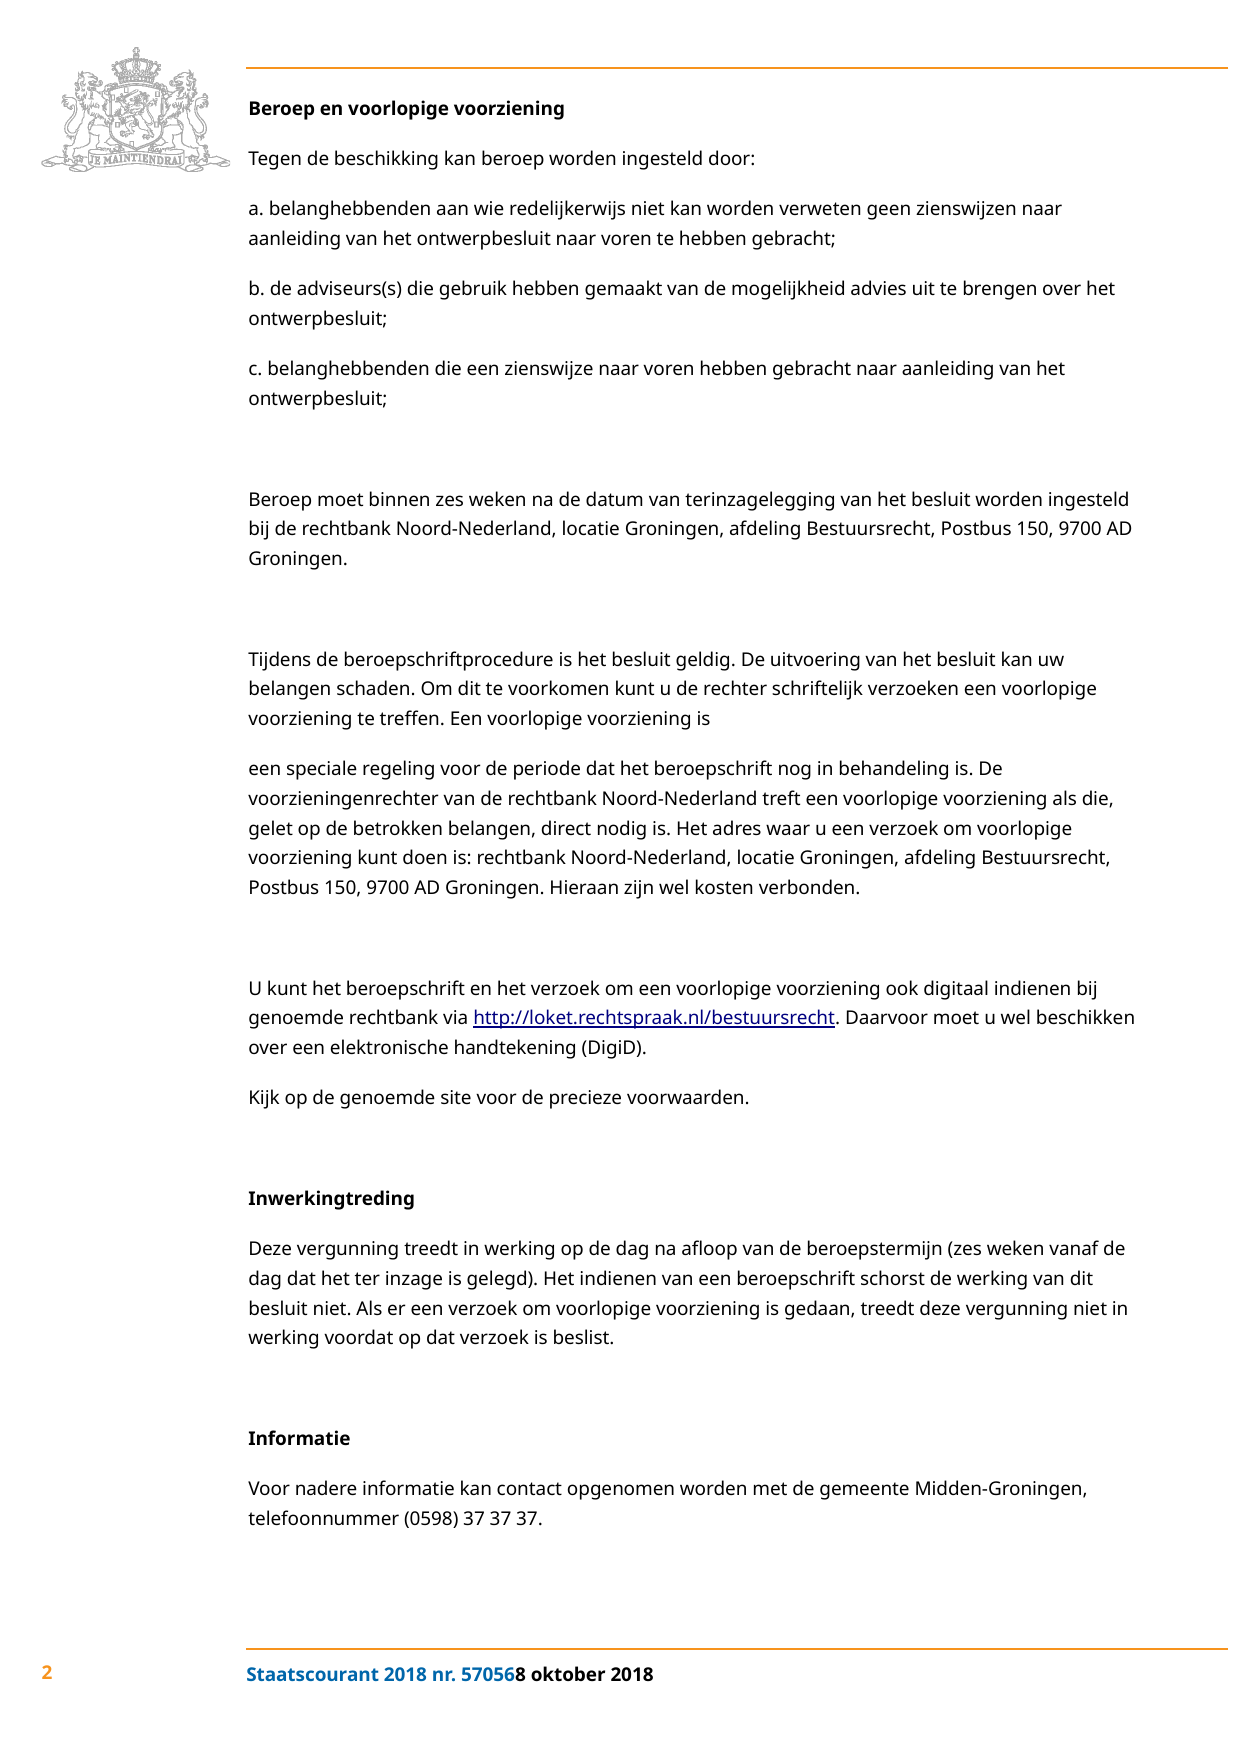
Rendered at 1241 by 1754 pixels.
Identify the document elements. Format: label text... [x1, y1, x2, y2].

text Tijdens de beroepschriftprocedure is het besluit geldig. De uitvoering van het besluit kan uw belangen schaden. Om dit te voorkomen kunt u de rechter schriftelijk verzoeken een voorlopige voorziening te treffen. Een voorlopige voorziening is [248, 646, 1152, 731]
text Voor nadere informatie kan contact opgenomen worden met de gemeente Midden-Groningen, telefoonnummer (0598) 37 37 37. [248, 1476, 1152, 1531]
text b. de adviseurs(s) die gebruik hebben gemaakt van de mogelijkheid advies uit te brengen over het ontwerpbesluit; [248, 276, 1152, 331]
text Beroep en voorlopige voorziening [248, 95, 1152, 121]
text Kijk op de genoemde site voor de precieze voorwaarden. [248, 1084, 1152, 1110]
text U kunt het beroepschrift en het verzoek om een voorlopige voorziening ook digitaal indienen bij genoemde rechtbank via http://loket.rechtspraak.nl/bestuursrecht. Daarvoor moet u wel beschikken over een elektronische handtekening (DigiD). [248, 975, 1152, 1060]
text a. belanghebbenden aan wie redelijkerwijs niet kan worden verweten geen zienswijzen naar aanleiding van het ontwerpbesluit naar voren te hebben gebracht; [248, 196, 1152, 251]
text Informatie [248, 1425, 1152, 1451]
text een speciale regeling voor de periode dat het beroepschrift nog in behandeling is. De voorzieningenrechter van de rechtbank Noord-Nederland treft een voorlopige voorziening als die, gelet op de betrokken belangen, direct nodig is. Het adres waar u een verzoek om voorlopige voorziening kunt doen is: rechtbank Noord-Nederland, locatie Groningen, afdeling Bestuursrecht, Postbus 150, 9700 AD Groningen. Hieraan zijn wel kosten verbonden. [248, 756, 1152, 900]
text Beroep moet binnen zes weken na de datum van terinzagelegging van het besluit worden ingesteld bij de rechtbank Noord-Nederland, locatie Groningen, afdeling Bestuursrecht, Postbus 150, 9700 AD Groningen. [248, 486, 1152, 571]
picture [41, 47, 231, 172]
text c. belanghebbenden die een zienswijze naar voren hebben gebracht naar aanleiding van het ontwerpbesluit; [248, 356, 1152, 411]
text Deze vergunning treedt in werking op de dag na afloop van de beroepstermijn (zes weken vanaf de dag dat het ter inzage is gelegd). Het indienen van een beroepschrift schorst de werking van dit besluit niet. Als er een verzoek om voorlopige voorziening is gedaan, treedt deze vergunning niet in werking voordat op dat verzoek is beslist. [248, 1236, 1152, 1350]
text Inwerkingtreding [248, 1185, 1152, 1211]
text Tegen de beschikking kan beroep worden ingesteld door: [248, 145, 1152, 171]
